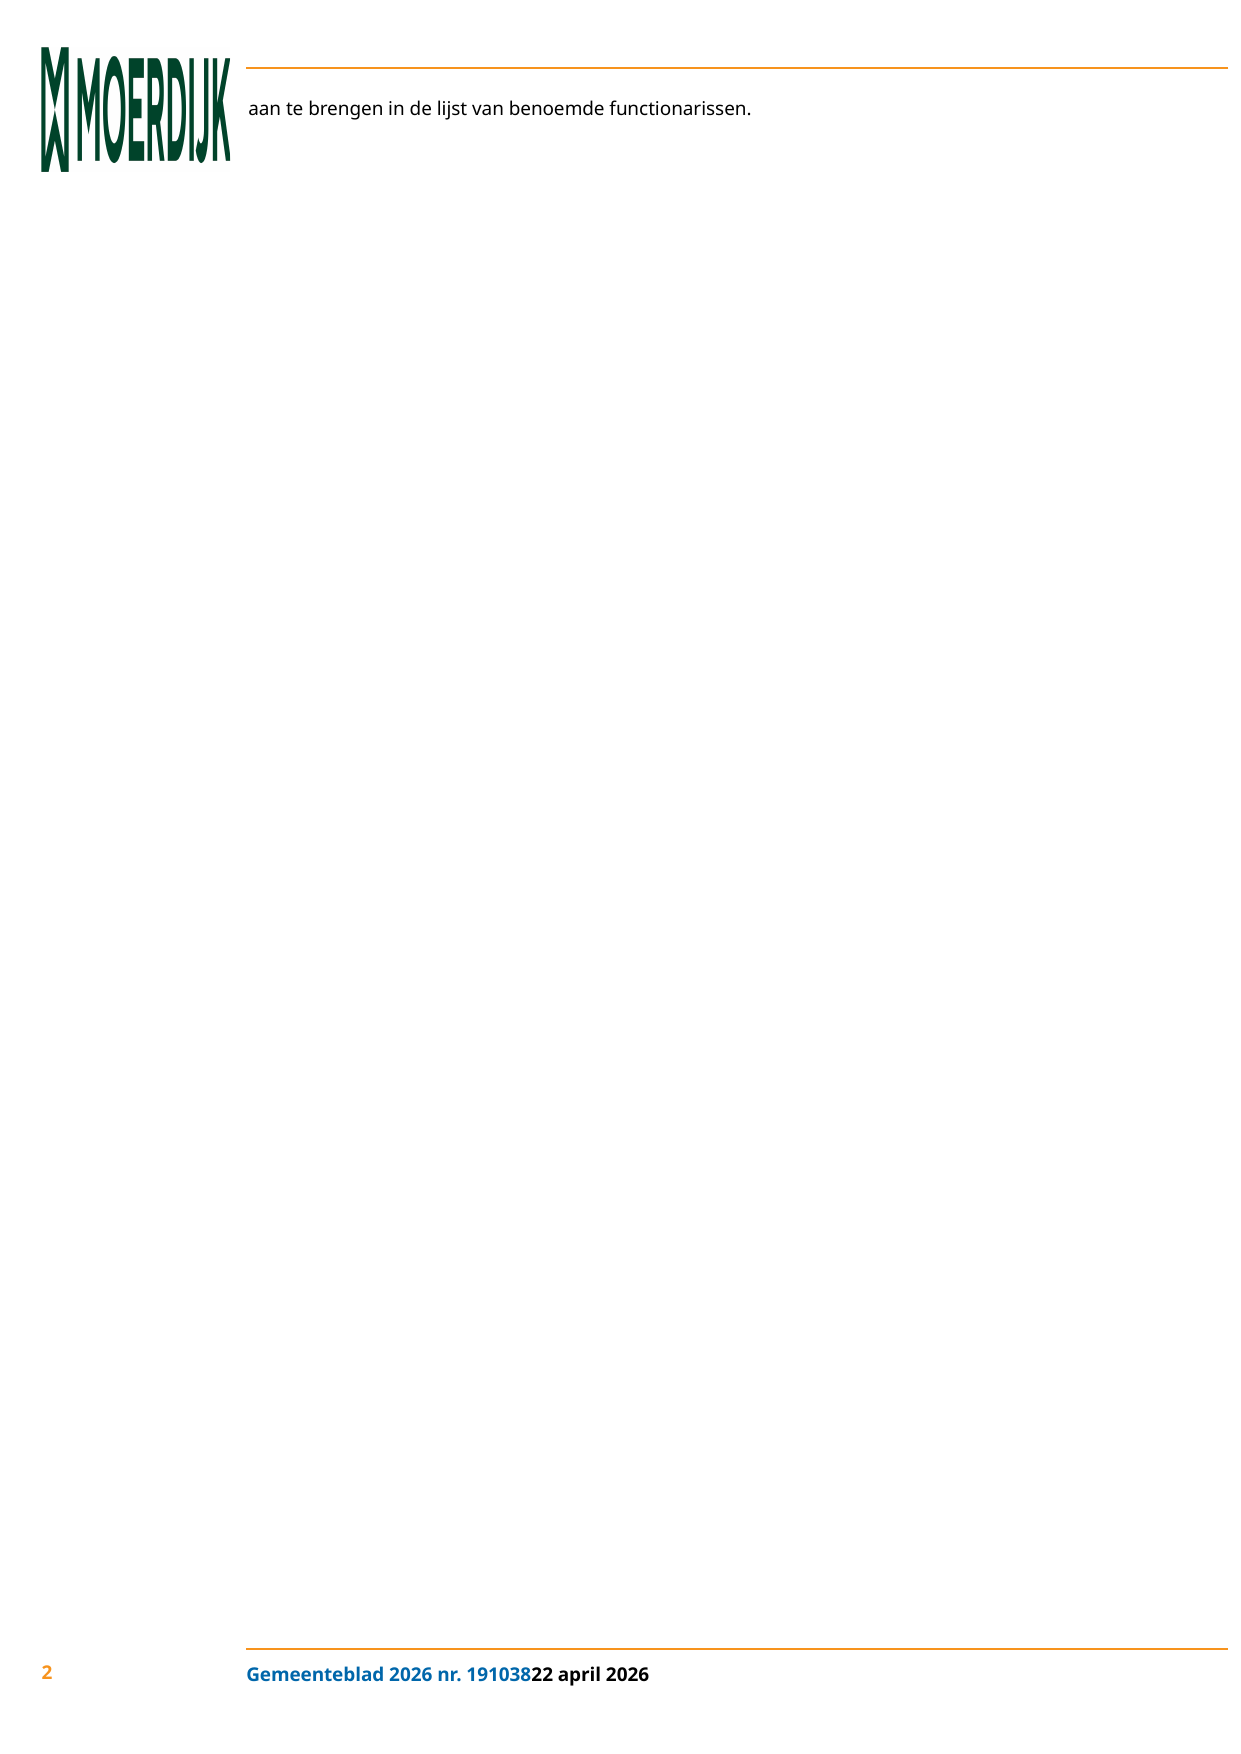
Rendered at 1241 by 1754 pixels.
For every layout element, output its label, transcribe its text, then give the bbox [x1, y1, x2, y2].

picture [41, 47, 231, 172]
text aan te brengen in de lijst van benoemde functionarissen. [248, 95, 1152, 121]
